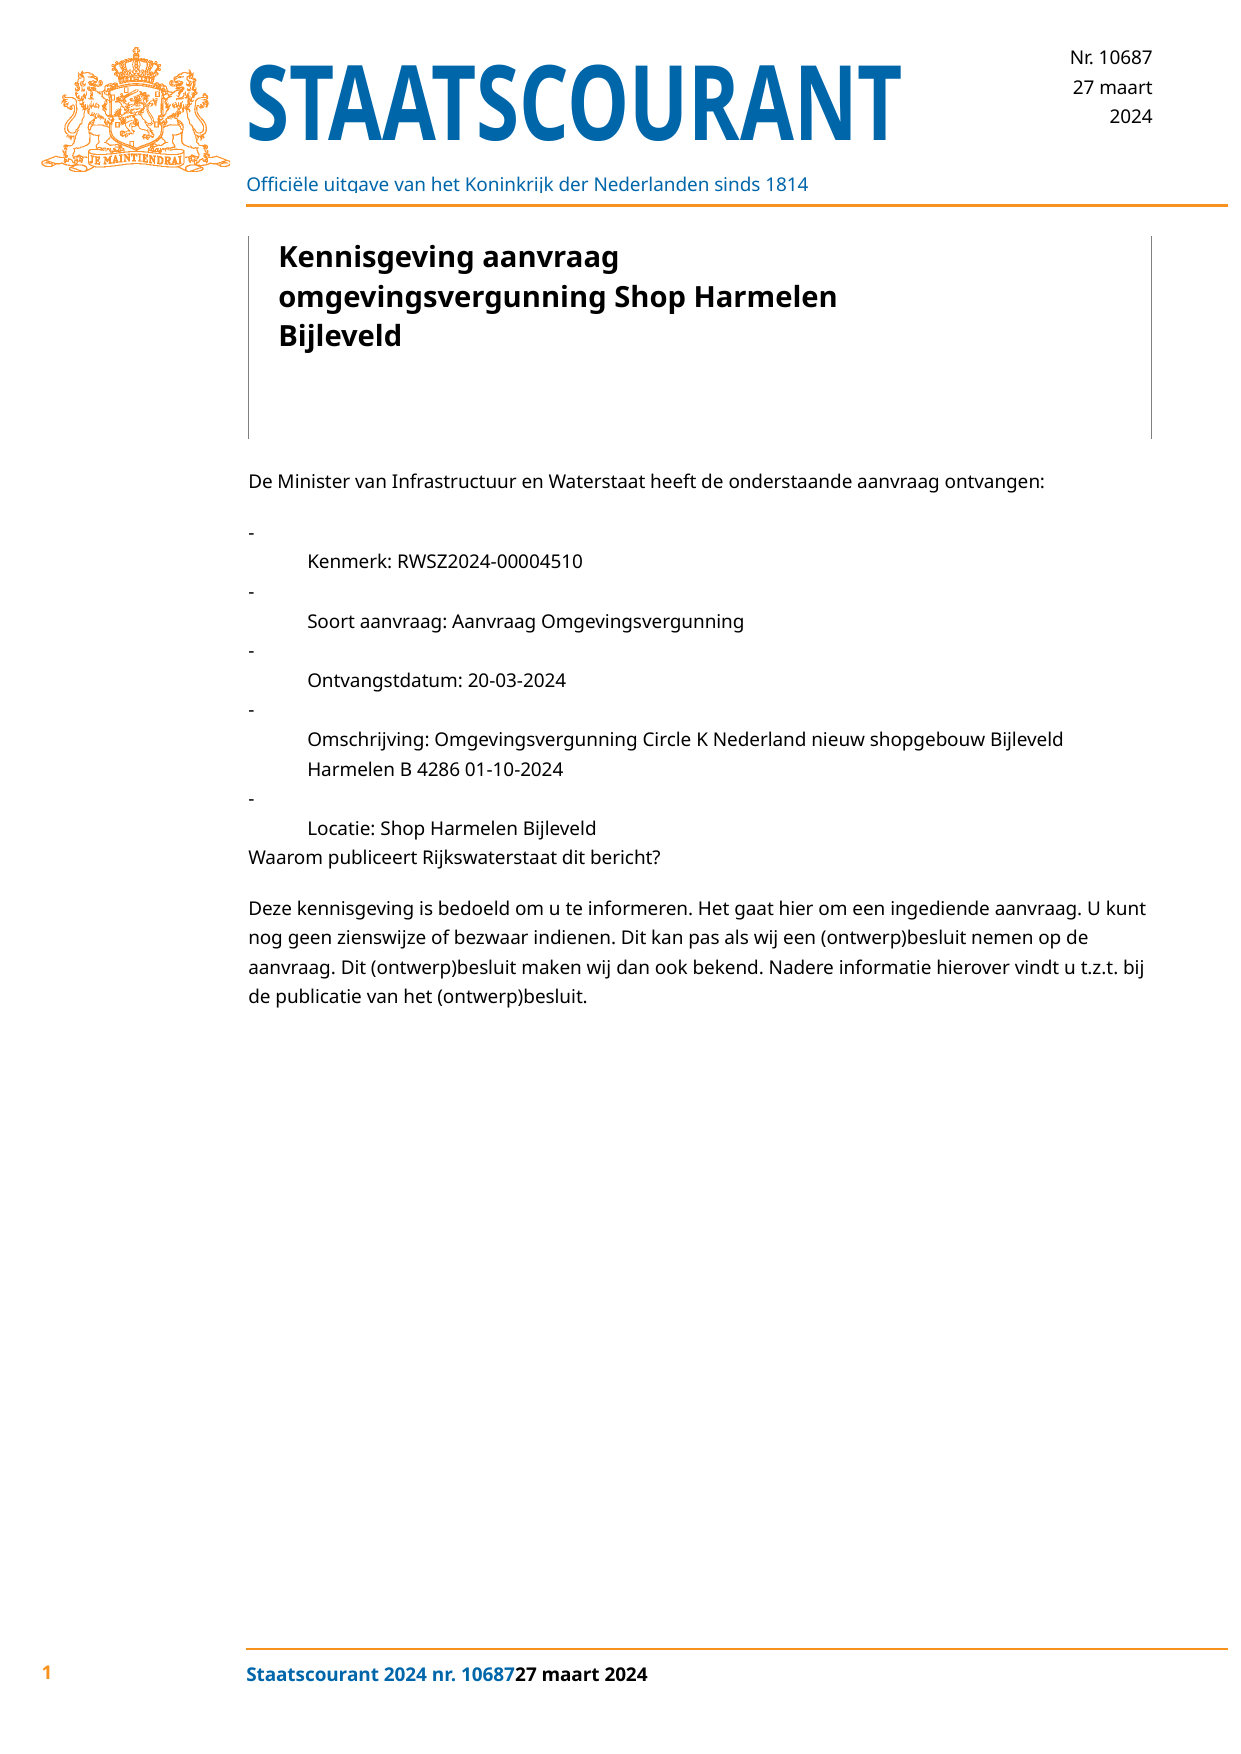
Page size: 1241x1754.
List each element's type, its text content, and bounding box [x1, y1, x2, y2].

picture [41, 47, 231, 172]
table_header Kennisgeving aanvraag omgevingsvergunning Shop Harmelen Bijleveld [249, 236, 850, 439]
table_header [850, 414, 1151, 439]
list Locatie: Shop Harmelen Bijleveld [248, 815, 1152, 841]
text Waarom publiceert Rijkswaterstaat dit bericht? [248, 844, 1152, 870]
list Kenmerk: RWSZ2024-00004510 [248, 549, 1152, 574]
text De Minister van Infrastructuur en Waterstaat heeft de onderstaande aanvraag ontvangen: [248, 469, 1152, 494]
table_header [850, 236, 912, 413]
list Soort aanvraag: Aanvraag Omgevingsvergunning [248, 608, 1152, 633]
list Ontvangstdatum: 20-03-2024 [248, 667, 1152, 693]
table_header [1090, 236, 1151, 413]
text Deze kennisgeving is bedoeld om u te informeren. Het gaat hier om een ingediende aanvraag. U kunt nog geen zienswijze of bezwaar indienen. Dit kan pas als wij een (ontwerp)besluit nemen op de aanvraag. Dit (ontwerp)besluit maken wij dan ook bekend. Nadere informatie hierover vindt u t.z.t. bij de publicatie van het (ontwerp)besluit. [248, 895, 1152, 1009]
picture [912, 236, 1090, 414]
list Omschrijving: Omgevingsvergunning Circle K Nederland nieuw shopgebouw Bijleveld Harmelen B 4286 01-10-2024 [248, 726, 1152, 781]
